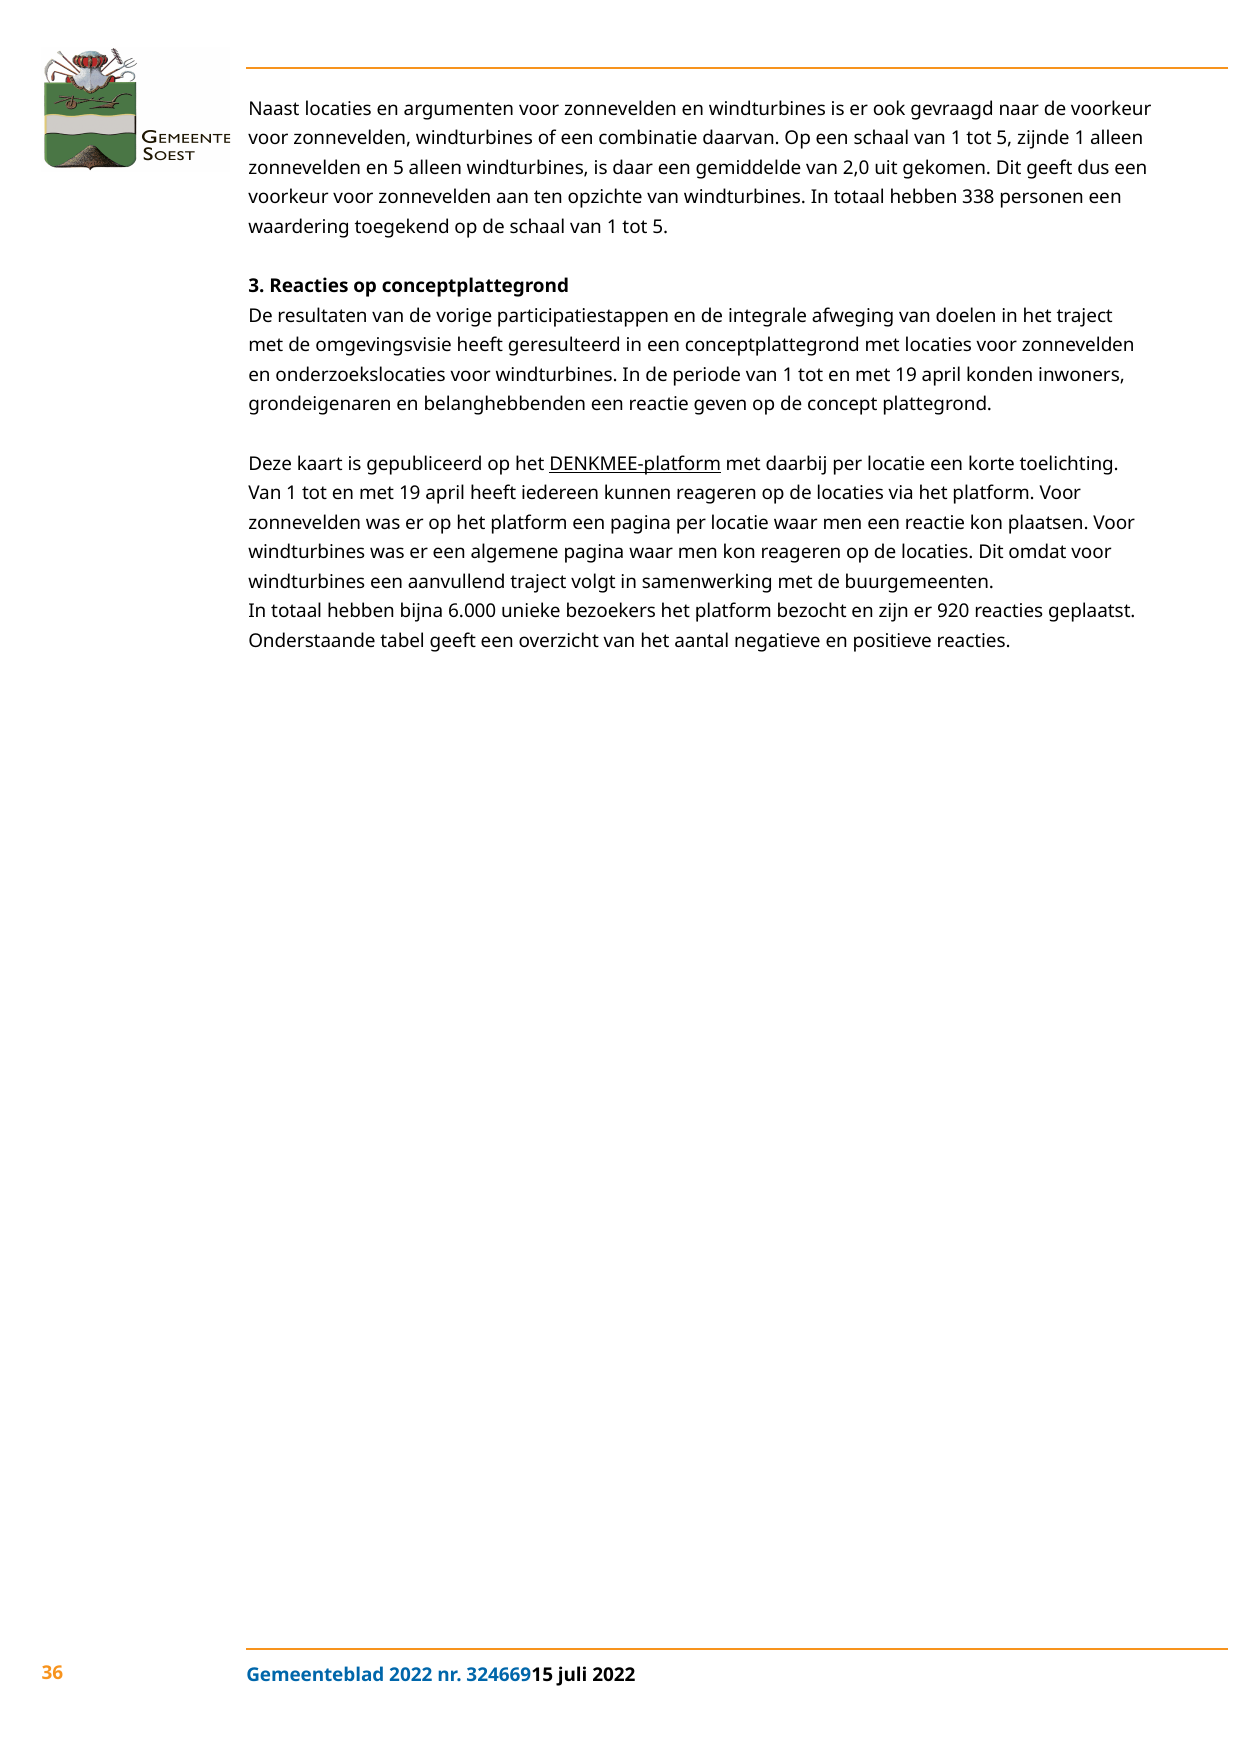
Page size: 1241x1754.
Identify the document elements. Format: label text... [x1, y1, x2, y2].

text De resultaten van de vorige participatiestappen en de integrale afweging van doelen in het traject met de omgevingsvisie heeft geresulteerd in een conceptplattegrond met locaties voor zonnevelden en onderzoekslocaties voor windturbines. In de periode van 1 tot en met 19 april konden inwoners, grondeigenaren en belanghebbenden een reactie geven op de concept plattegrond. [248, 302, 1152, 416]
picture [41, 47, 231, 172]
text Naast locaties en argumenten voor zonnevelden en windturbines is er ook gevraagd naar de voorkeur voor zonnevelden, windturbines of een combinatie daarvan. Op een schaal van 1 tot 5, zijnde 1 alleen zonnevelden en 5 alleen windturbines, is daar een gemiddelde van 2,0 uit gekomen. Dit geeft dus een voorkeur voor zonnevelden aan ten opzichte van windturbines. In totaal hebben 338 personen een waardering toegekend op de schaal van 1 tot 5. [248, 95, 1152, 239]
text 3. Reacties op conceptplattegrond [248, 272, 1152, 298]
text In totaal hebben bijna 6.000 unieke bezoekers het platform bezocht en zijn er 920 reacties geplaatst. Onderstaande tabel geeft een overzicht van het aantal negatieve en positieve reacties. [248, 598, 1152, 653]
text Deze kaart is gepubliceerd op het DENKMEE-platform met daarbij per locatie een korte toelichting. Van 1 tot en met 19 april heeft iedereen kunnen reageren op de locaties via het platform. Voor zonnevelden was er op het platform een pagina per locatie waar men een reactie kon plaatsen. Voor windturbines was er een algemene pagina waar men kon reageren op de locaties. Dit omdat voor windturbines een aanvullend traject volgt in samenwerking met de buurgemeenten. [248, 450, 1152, 594]
